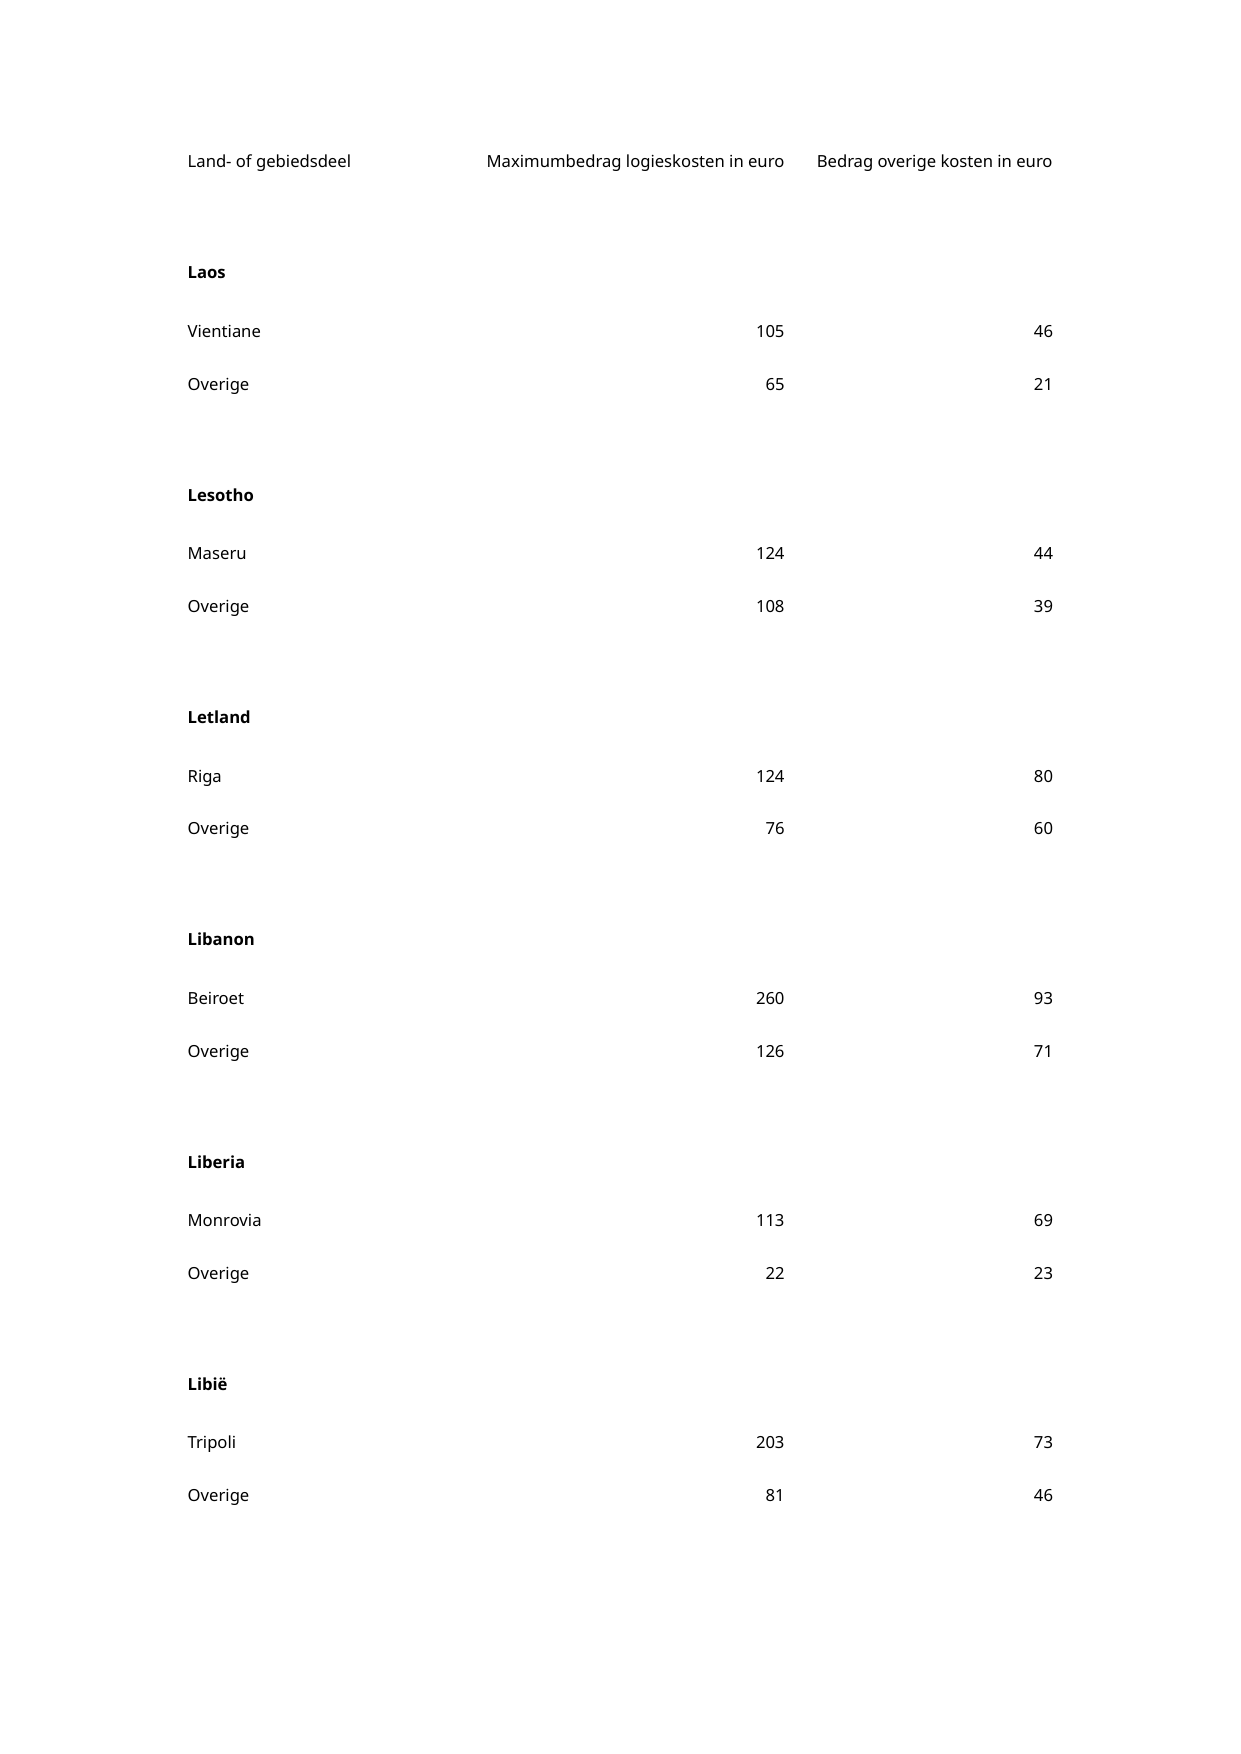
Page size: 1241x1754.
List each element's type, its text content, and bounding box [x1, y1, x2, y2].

table_cell [464, 1314, 784, 1373]
table_cell 44 [784, 542, 1053, 594]
table_cell 69 [784, 1209, 1053, 1261]
table_cell [188, 647, 464, 706]
table_cell 80 [784, 764, 1053, 817]
table_cell [464, 261, 784, 319]
table_cell Overige [188, 595, 464, 647]
table_cell [784, 1092, 1053, 1150]
table_cell Letland [188, 706, 464, 764]
table_cell [784, 1373, 1053, 1431]
table_cell [464, 484, 784, 542]
table_cell Beiroet [188, 986, 464, 1039]
table_cell 71 [784, 1039, 1053, 1092]
table_cell Monrovia [188, 1209, 464, 1261]
table_cell Tripoli [188, 1431, 464, 1484]
table_cell [784, 261, 1053, 319]
table_cell [464, 647, 784, 706]
table_cell [188, 1092, 464, 1150]
table_cell [784, 1536, 1053, 1595]
table_cell 22 [464, 1261, 784, 1314]
table_cell 124 [464, 542, 784, 594]
table_cell [784, 425, 1053, 483]
table_cell Overige [188, 817, 464, 869]
table_cell Vientiane [188, 320, 464, 372]
table_cell 126 [464, 1039, 784, 1092]
table_cell Liberia [188, 1150, 464, 1209]
table_cell Libië [188, 1373, 464, 1431]
table_cell 76 [464, 817, 784, 869]
table_cell [188, 203, 464, 261]
table_cell [464, 203, 784, 261]
table_cell [464, 706, 784, 764]
table_cell 260 [464, 986, 784, 1039]
table_cell 73 [784, 1431, 1053, 1484]
table_cell 23 [784, 1261, 1053, 1314]
table_cell 203 [464, 1431, 784, 1484]
table_cell 65 [464, 372, 784, 425]
table_cell [784, 203, 1053, 261]
table_cell Overige [188, 1484, 464, 1536]
table_cell [784, 1150, 1053, 1209]
table_header Maximumbedrag logieskosten in euro [464, 150, 784, 203]
table_cell 113 [464, 1209, 784, 1261]
table_cell [188, 870, 464, 928]
table_cell Lesotho [188, 484, 464, 542]
table_cell Overige [188, 1039, 464, 1092]
table_cell Riga [188, 764, 464, 817]
table_cell 124 [464, 764, 784, 817]
table_cell Libanon [188, 928, 464, 986]
table_header Land- of gebiedsdeel [188, 150, 464, 203]
table_cell [188, 425, 464, 483]
table_cell [784, 1314, 1053, 1373]
table_cell 81 [464, 1484, 784, 1536]
table_cell [464, 928, 784, 986]
table_cell [784, 647, 1053, 706]
table_cell [464, 1150, 784, 1209]
table_cell [464, 1373, 784, 1431]
table_cell [464, 1536, 784, 1595]
table_header Bedrag overige kosten in euro [784, 150, 1053, 203]
table_cell 46 [784, 1484, 1053, 1536]
table_cell [784, 870, 1053, 928]
table_cell Overige [188, 1261, 464, 1314]
table_cell 39 [784, 595, 1053, 647]
table_cell 105 [464, 320, 784, 372]
table_cell 93 [784, 986, 1053, 1039]
table_cell Maseru [188, 542, 464, 594]
table_cell [784, 484, 1053, 542]
table_cell [784, 706, 1053, 764]
table_cell 108 [464, 595, 784, 647]
table_cell [188, 1314, 464, 1373]
table_cell 60 [784, 817, 1053, 869]
table_cell [784, 928, 1053, 986]
table_cell Laos [188, 261, 464, 319]
table_cell Overige [188, 372, 464, 425]
table_cell 46 [784, 320, 1053, 372]
table_cell [464, 1092, 784, 1150]
table_cell [464, 870, 784, 928]
table_cell [188, 1536, 464, 1595]
table_cell [464, 425, 784, 483]
table_cell 21 [784, 372, 1053, 425]
